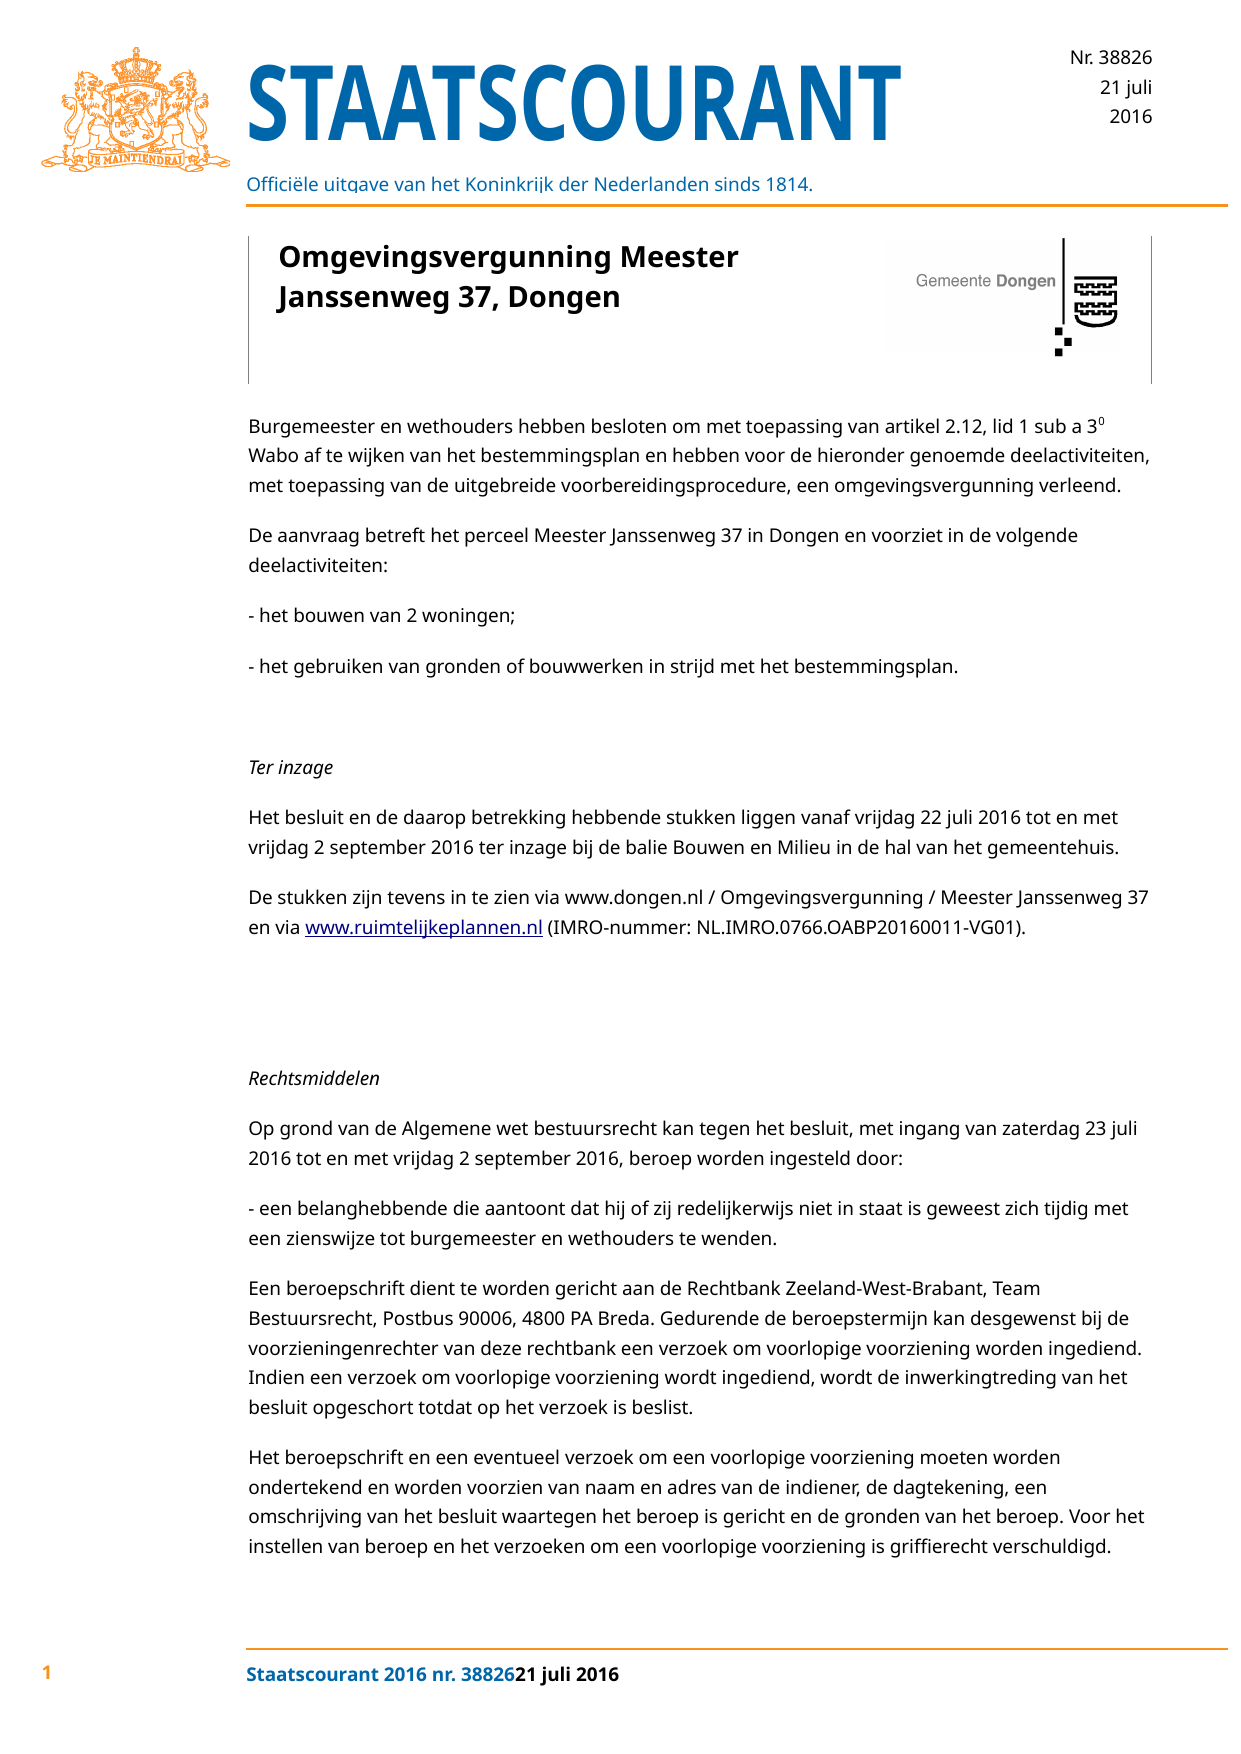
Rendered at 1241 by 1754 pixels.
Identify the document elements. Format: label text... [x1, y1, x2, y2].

text Het beroepschrift en een eventueel verzoek om een voorlopige voorziening moeten worden ondertekend en worden voorzien van naam en adres van de indiener, de dagtekening, een omschrijving van het besluit waartegen het beroep is gericht en de gronden van het beroep. Voor het instellen van beroep en het verzoeken om een voorlopige voorziening is griffierecht verschuldigd. [248, 1444, 1152, 1559]
picture [41, 47, 231, 172]
text De stukken zijn tevens in te zien via www.dongen.nl / Omgevingsvergunning / Meester Janssenweg 37 en via www.ruimtelijkeplannen.nl (IMRO-nummer: NL.IMRO.0766.OABP20160011-VG01). [248, 884, 1152, 940]
text Op grond van de Algemene wet bestuursrecht kan tegen het besluit, met ingang van zaterdag 23 juli 2016 tot en met vrijdag 2 september 2016, beroep worden ingesteld door: [248, 1116, 1152, 1171]
text Het besluit en de daarop betrekking hebbende stukken liggen vanaf vrijdag 22 juli 2016 tot en met vrijdag 2 september 2016 ter inzage bij de balie Bouwen en Milieu in de hal van het gemeentehuis. [248, 804, 1152, 860]
table_header Omgevingsvergunning Meester Janssenweg 37, Dongen [249, 236, 850, 384]
text - het gebruiken van gronden of bouwwerken in strijd met het bestemmingsplan. [248, 653, 1152, 679]
table_header [850, 236, 1151, 384]
text Ter inzage [248, 754, 1152, 780]
text - het bouwen van 2 woningen; [248, 603, 1152, 628]
text De aanvraag betreft het perceel Meester Janssenweg 37 in Dongen en voorziet in de volgende deelactiviteiten: [248, 523, 1152, 578]
picture [882, 236, 1119, 358]
text Een beroepschrift dient te worden gericht aan de Rechtbank Zeeland-West-Brabant, Team Bestuursrecht, Postbus 90006, 4800 PA Breda. Gedurende de beroepstermijn kan desgewenst bij de voorzieningenrechter van deze rechtbank een verzoek om voorlopige voorziening worden ingediend. Indien een verzoek om voorlopige voorziening wordt ingediend, wordt de inwerkingtreding van het besluit opgeschort totdat op het verzoek is beslist. [248, 1276, 1152, 1420]
text - een belanghebbende die aantoont dat hij of zij redelijkerwijs niet in staat is geweest zich tijdig met een zienswijze tot burgemeester en wethouders te wenden. [248, 1196, 1152, 1251]
text Burgemeester en wethouders hebben besloten om met toepassing van artikel 2.12, lid 1 sub a 30 Wabo af te wijken van het bestemmingsplan en hebben voor de hieronder genoemde deelactiviteiten, met toepassing van de uitgebreide voorbereidingsprocedure, een omgevingsvergunning verleend. [248, 413, 1152, 498]
text Rechtsmiddelen [248, 1065, 1152, 1091]
